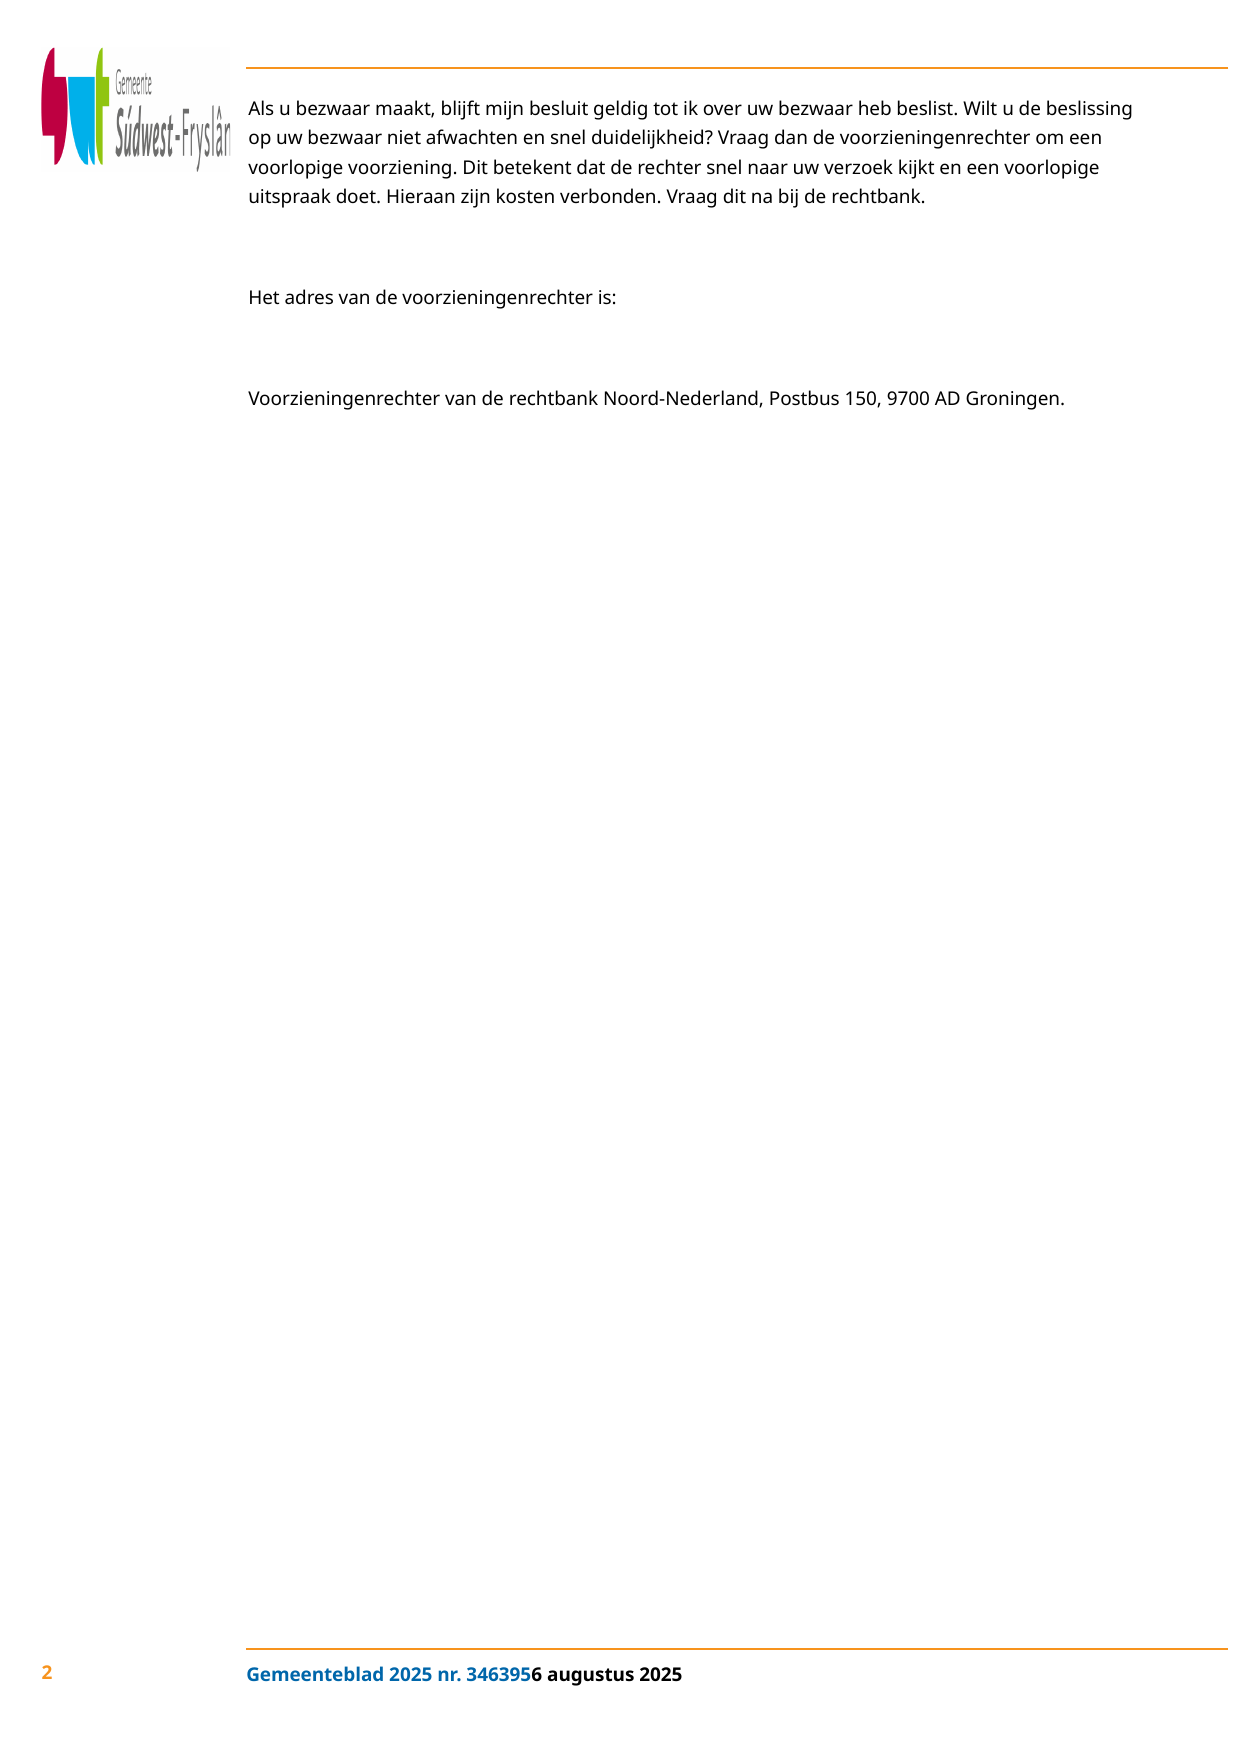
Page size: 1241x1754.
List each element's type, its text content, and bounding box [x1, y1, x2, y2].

picture [41, 47, 231, 172]
text Voorzieningenrechter van de rechtbank Noord-Nederland, Postbus 150, 9700 AD Groningen. [248, 385, 1152, 411]
text Als u bezwaar maakt, blijft mijn besluit geldig tot ik over uw bezwaar heb beslist. Wilt u de beslissing op uw bezwaar niet afwachten en snel duidelijkheid? Vraag dan de voorzieningenrechter om een voorlopige voorziening. Dit betekent dat de rechter snel naar uw verzoek kijkt en een voorlopige uitspraak doet. Hieraan zijn kosten verbonden. Vraag dit na bij de rechtbank. [248, 95, 1152, 209]
text Het adres van de voorzieningenrechter is: [248, 284, 1152, 310]
